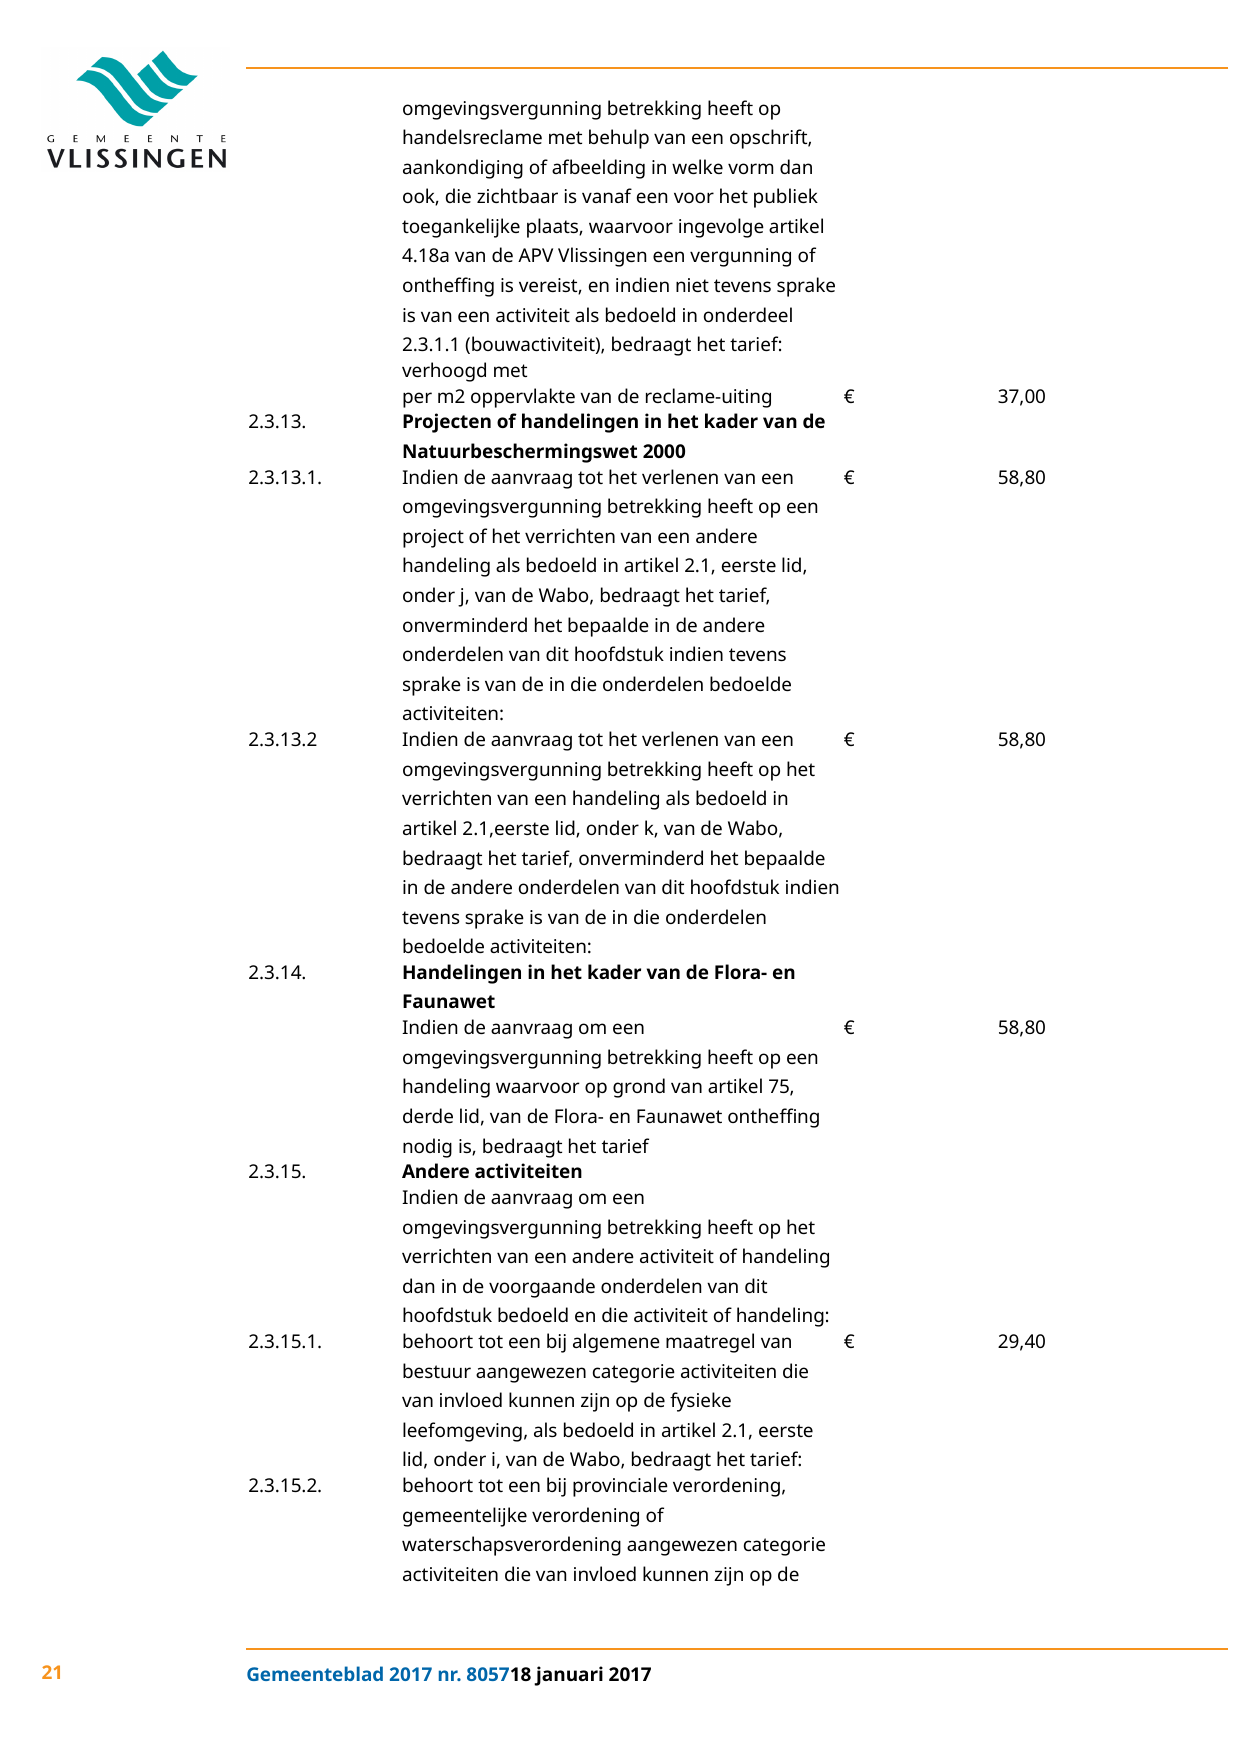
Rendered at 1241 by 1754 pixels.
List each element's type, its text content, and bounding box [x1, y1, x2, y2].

table_cell € [844, 1015, 998, 1158]
table_cell € [844, 383, 998, 409]
table_cell [844, 1184, 998, 1328]
table_cell 2.3.13. [248, 409, 402, 464]
table_cell [844, 409, 998, 464]
table_cell [844, 1159, 998, 1184]
table_cell omgevingsvergunning betrekking heeft op handelsreclame met behulp van een opschrift, aankondiging of afbeelding in welke vorm dan ook, die zichtbaar is vanaf een voor het publiek toegankelijke plaats, waarvoor ingevolge artikel 4.18a van de APV Vlissingen een vergunning of ontheffing is vereist, en indien niet tevens sprake is van een activiteit als bedoeld in onderdeel 2.3.1.1 (bouwactiviteit), bedraagt het tarief: [402, 95, 844, 357]
table_cell Indien de aanvraag om een omgevingsvergunning betrekking heeft op het verrichten van een andere activiteit of handeling dan in de voorgaande onderdelen van dit hoofdstuk bedoeld en die activiteit of handeling: [402, 1184, 844, 1328]
table_cell [844, 1473, 998, 1587]
table_cell 29,40 [998, 1328, 1152, 1472]
table_cell [248, 95, 402, 357]
picture [41, 47, 231, 172]
table_cell [844, 959, 998, 1014]
table_cell [844, 357, 998, 383]
table_cell [998, 357, 1152, 383]
table_cell Handelingen in het kader van de Flora- en Faunawet [402, 959, 844, 1014]
table_cell 2.3.13.1. [248, 464, 402, 726]
table_cell 2.3.13.2 [248, 726, 402, 959]
table_cell [998, 959, 1152, 1014]
table_cell € [844, 726, 998, 959]
table_cell 58,80 [998, 464, 1152, 726]
table_cell Projecten of handelingen in het kader van de Natuurbeschermingswet 2000 [402, 409, 844, 464]
table_cell [248, 1184, 402, 1328]
table_cell 58,80 [998, 1015, 1152, 1158]
table_cell 2.3.15.1. [248, 1328, 402, 1472]
table_cell € [844, 464, 998, 726]
table_cell behoort tot een bij provinciale verordening, gemeentelijke verordening of waterschapsverordening aangewezen categorie activiteiten die van invloed kunnen zijn op de [402, 1473, 844, 1587]
table_cell Indien de aanvraag tot het verlenen van een omgevingsvergunning betrekking heeft op het verrichten van een handeling als bedoeld in artikel 2.1,eerste lid, onder k, van de Wabo, bedraagt het tarief, onverminderd het bepaalde in de andere onderdelen van dit hoofdstuk indien tevens sprake is van de in die onderdelen bedoelde activiteiten: [402, 726, 844, 959]
table_cell Indien de aanvraag tot het verlenen van een omgevingsvergunning betrekking heeft op een project of het verrichten van een andere handeling als bedoeld in artikel 2.1, eerste lid, onder j, van de Wabo, bedraagt het tarief, onverminderd het bepaalde in de andere onderdelen van dit hoofdstuk indien tevens sprake is van de in die onderdelen bedoelde activiteiten: [402, 464, 844, 726]
table_cell [248, 1015, 402, 1158]
table_cell 2.3.15. [248, 1159, 402, 1184]
table_cell 2.3.14. [248, 959, 402, 1014]
table_cell € [844, 1328, 998, 1472]
table_cell 58,80 [998, 726, 1152, 959]
table_cell [998, 1159, 1152, 1184]
table_cell [998, 1184, 1152, 1328]
table_cell [844, 95, 998, 357]
table_cell [998, 409, 1152, 464]
table_cell [998, 1473, 1152, 1587]
table_cell behoort tot een bij algemene maatregel van bestuur aangewezen categorie activiteiten die van invloed kunnen zijn op de fysieke leefomgeving, als bedoeld in artikel 2.1, eerste lid, onder i, van de Wabo, bedraagt het tarief: [402, 1328, 844, 1472]
table_cell [998, 95, 1152, 357]
table_cell 2.3.15.2. [248, 1473, 402, 1587]
table_cell per m2 oppervlakte van de reclame-uiting [402, 383, 844, 409]
table_cell 37,00 [998, 383, 1152, 409]
table_cell [248, 357, 402, 383]
table_cell verhoogd met [402, 357, 844, 383]
table_cell Andere activiteiten [402, 1159, 844, 1184]
table_cell Indien de aanvraag om een omgevingsvergunning betrekking heeft op een handeling waarvoor op grond van artikel 75, derde lid, van de Flora- en Faunawet ontheffing nodig is, bedraagt het tarief [402, 1015, 844, 1158]
table_cell [248, 383, 402, 409]
